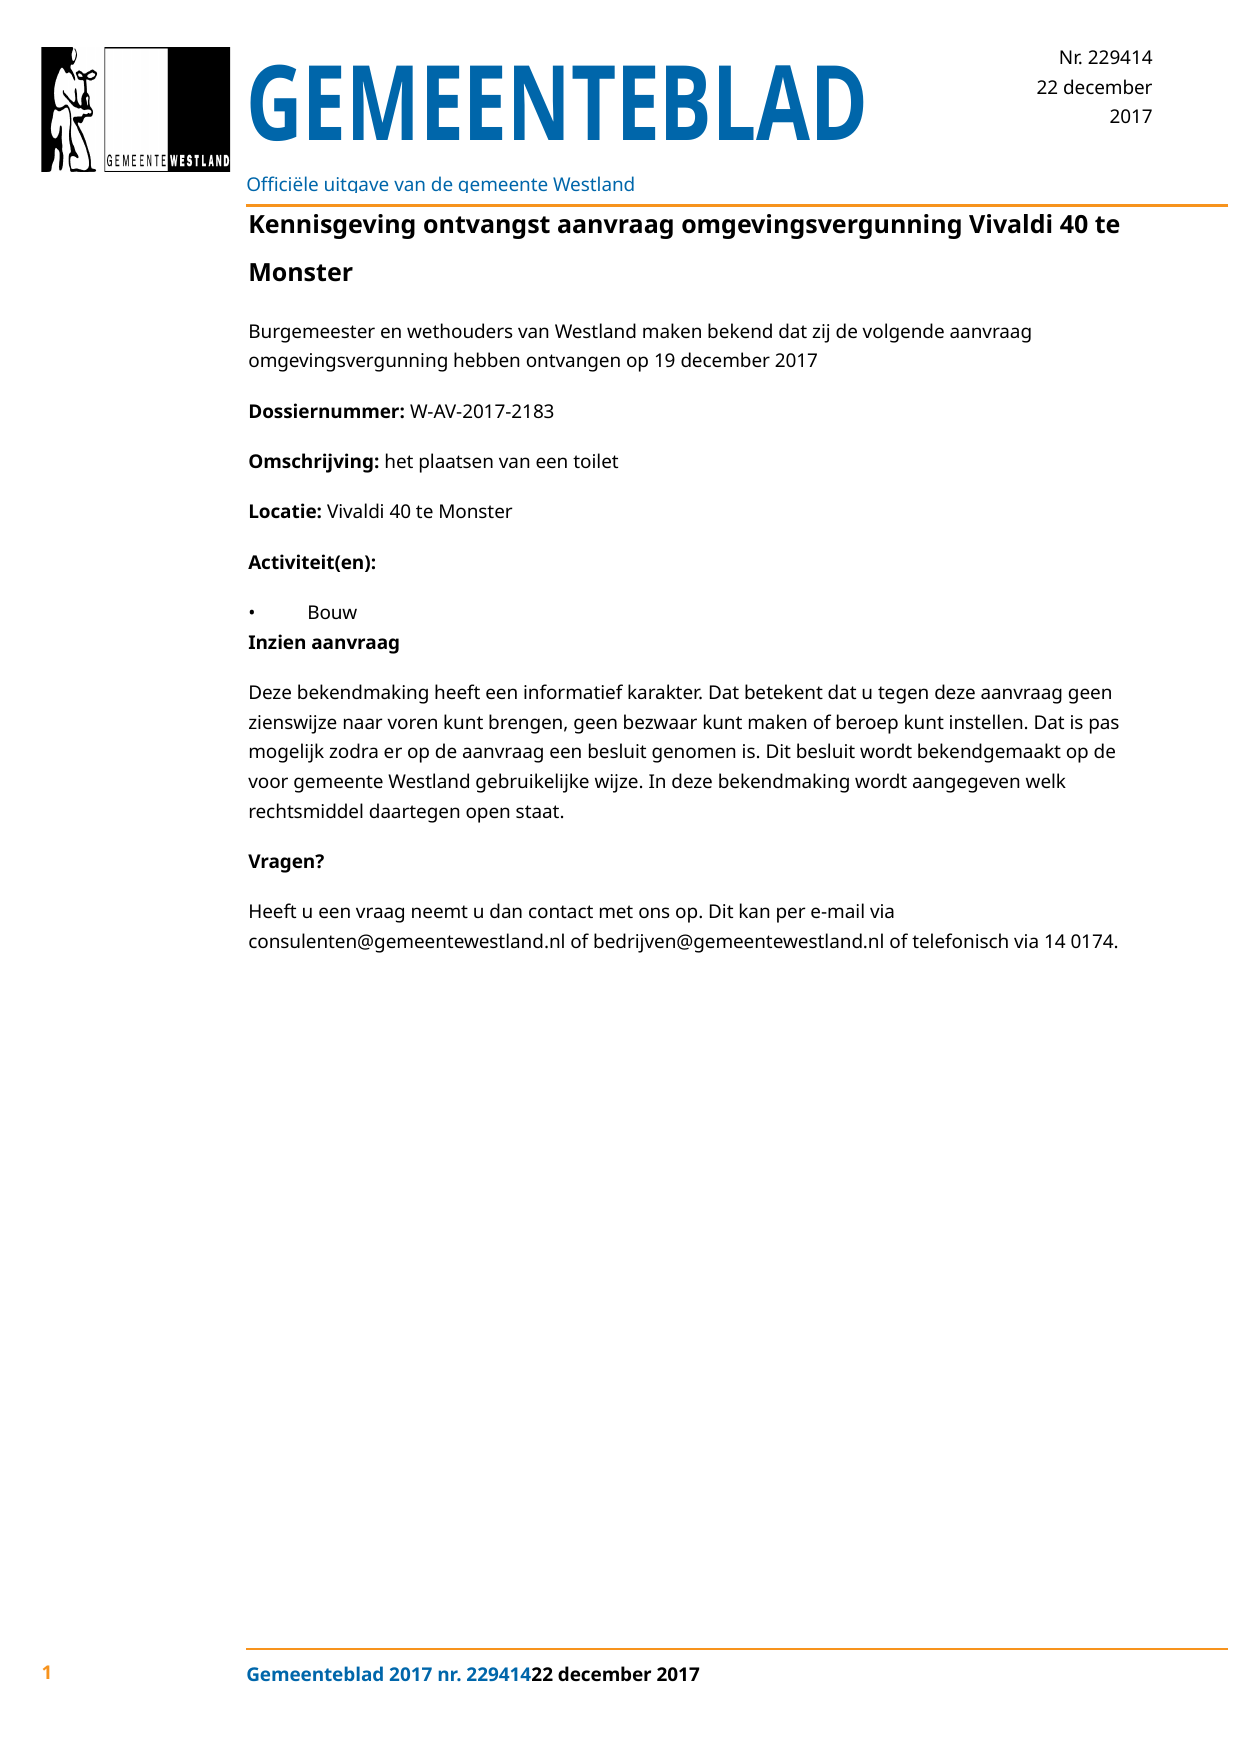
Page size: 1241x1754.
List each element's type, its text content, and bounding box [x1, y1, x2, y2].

text Inzien aanvraag [248, 629, 1152, 655]
text Locatie: Vivaldi 40 te Monster [248, 499, 1152, 524]
text Kennisgeving ontvangst aanvraag omgevingsvergunning Vivaldi 40 te Monster [248, 207, 1152, 288]
text Activiteit(en): [248, 549, 1152, 575]
text Heeft u een vraag neemt u dan contact met ons op. Dit kan per e-mail via consulenten@gemeentewestland.nl of bedrijven@gemeentewestland.nl of telefonisch via 14 0174. [248, 899, 1152, 954]
text Burgemeester en wethouders van Westland maken bekend dat zij de volgende aanvraag omgevingsvergunning hebben ontvangen op 19 december 2017 [248, 318, 1152, 373]
picture [41, 47, 231, 172]
text Vragen? [248, 848, 1152, 874]
list Bouw [248, 599, 1152, 625]
text Dossiernummer: W-AV-2017-2183 [248, 398, 1152, 424]
text Deze bekendmaking heeft een informatief karakter. Dat betekent dat u tegen deze aanvraag geen zienswijze naar voren kunt brengen, geen bezwaar kunt maken of beroep kunt instellen. Dat is pas mogelijk zodra er op de aanvraag een besluit genomen is. Dit besluit wordt bekendgemaakt op de voor gemeente Westland gebruikelijke wijze. In deze bekendmaking wordt aangegeven welk rechtsmiddel daartegen open staat. [248, 679, 1152, 824]
text Omschrijving: het plaatsen van een toilet [248, 448, 1152, 474]
